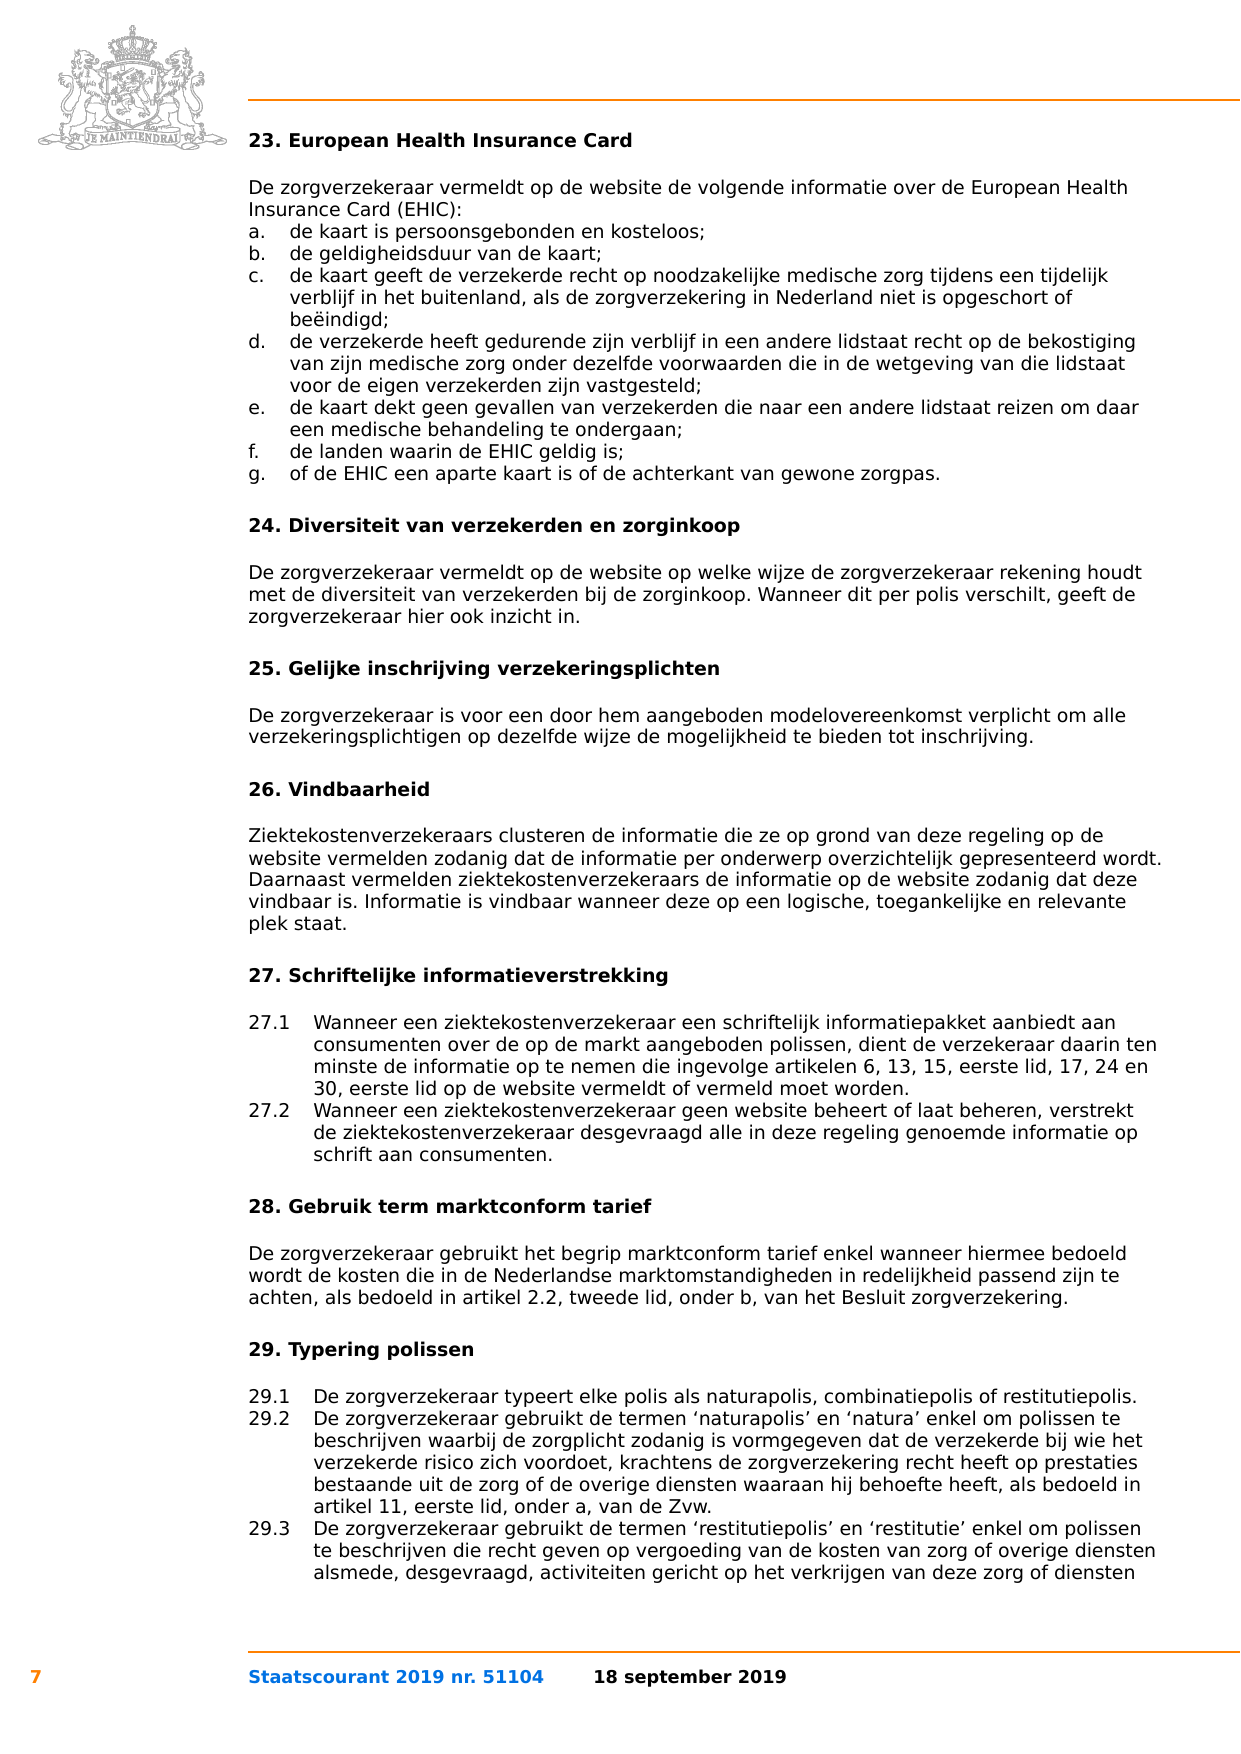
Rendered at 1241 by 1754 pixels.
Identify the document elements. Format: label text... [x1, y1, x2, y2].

text 29.1 De zorgverzekeraar typeert elke polis als naturapolis, combinatiepolis of restitutiepolis. [248, 1386, 1163, 1408]
text e. de kaart dekt geen gevallen van verzekerden die naar een andere lidstaat reizen om daar een medische behandeling te ondergaan; [248, 397, 1163, 441]
text 29.2 De zorgverzekeraar gebruikt de termen ‘naturapolis’ en ‘natura’ enkel om polissen te beschrijven waarbij de zorgplicht zodanig is vormgegeven dat de verzekerde bij wie het verzekerde risico zich voordoet, krachtens de zorgverzekering recht heeft op prestaties bestaande uit de zorg of de overige diensten waaraan hij behoefte heeft, als bedoeld in artikel 11, eerste lid, onder a, van de Zvw. [248, 1408, 1163, 1518]
text a. de kaart is persoonsgebonden en kosteloos; [248, 221, 1163, 243]
text De zorgverzekeraar vermeldt op de website op welke wijze de zorgverzekeraar rekening houdt met de diversiteit van verzekerden bij de zorginkoop. Wanneer dit per polis verschilt, geeft de zorgverzekeraar hier ook inzicht in. [248, 562, 1163, 627]
text De zorgverzekeraar is voor een door hem aangeboden modelovereenkomst verplicht om alle verzekeringsplichtigen op dezelfde wijze de mogelijkheid te bieden tot inschrijving. [248, 704, 1163, 748]
subtitle 23. European Health Insurance Card [248, 130, 1163, 152]
subtitle 29. Typering polissen [248, 1339, 1163, 1361]
text 27.2 Wanneer een ziektekostenverzekeraar geen website beheert of laat beheren, verstrekt de ziektekostenverzekeraar desgevraagd alle in deze regeling genoemde informatie op schrift aan consumenten. [248, 1100, 1163, 1166]
text f. de landen waarin de EHIC geldig is; [248, 441, 1163, 463]
subtitle 25. Gelijke inschrijving verzekeringsplichten [248, 657, 1163, 679]
text 27.1 Wanneer een ziektekostenverzekeraar een schriftelijk informatiepakket aanbiedt aan consumenten over de op de markt aangeboden polissen, dient de verzekeraar daarin ten minste de informatie op te nemen die ingevolge artikelen 6, 13, 15, eerste lid, 17, 24 en 30, eerste lid op de website vermeldt of vermeld moet worden. [248, 1012, 1163, 1100]
subtitle 26. Vindbaarheid [248, 778, 1163, 800]
text Ziektekostenverzekeraars clusteren de informatie die ze op grond van deze regeling op de website vermelden zodanig dat de informatie per onderwerp overzichtelijk gepresenteerd wordt. Daarnaast vermelden ziektekostenverzekeraars de informatie op de website zodanig dat deze vindbaar is. Informatie is vindbaar wanneer deze op een logische, toegankelijke en relevante plek staat. [248, 825, 1163, 935]
text b. de geldigheidsduur van de kaart; [248, 243, 1163, 265]
text c. de kaart geeft de verzekerde recht op noodzakelijke medische zorg tijdens een tijdelijk verblijf in het buitenland, als de zorgverzekering in Nederland niet is opgeschort of beëindigd; [248, 265, 1163, 331]
subtitle 24. Diversiteit van verzekerden en zorginkoop [248, 514, 1163, 537]
text d. de verzekerde heeft gedurende zijn verblijf in een andere lidstaat recht op de bekostiging van zijn medische zorg onder dezelfde voorwaarden die in de wetgeving van die lidstaat voor de eigen verzekerden zijn vastgesteld; [248, 331, 1163, 397]
picture [38, 25, 227, 150]
subtitle 28. Gebruik term marktconform tarief [248, 1196, 1163, 1218]
text 29.3 De zorgverzekeraar gebruikt de termen ‘restitutiepolis’ en ‘restitutie’ enkel om polissen te beschrijven die recht geven op vergoeding van de kosten van zorg of overige diensten alsmede, desgevraagd, activiteiten gericht op het verkrijgen van deze zorg of diensten [248, 1518, 1163, 1584]
text De zorgverzekeraar vermeldt op de website de volgende informatie over de European Health Insurance Card (EHIC): [248, 177, 1163, 221]
subtitle 27. Schriftelijke informatieverstrekking [248, 965, 1163, 987]
text g. of de EHIC een aparte kaart is of de achterkant van gewone zorgpas. [248, 463, 1163, 484]
text De zorgverzekeraar gebruikt het begrip marktconform tarief enkel wanneer hiermee bedoeld wordt de kosten die in de Nederlandse marktomstandigheden in redelijkheid passend zijn te achten, als bedoeld in artikel 2.2, tweede lid, onder b, van het Besluit zorgverzekering. [248, 1243, 1163, 1309]
